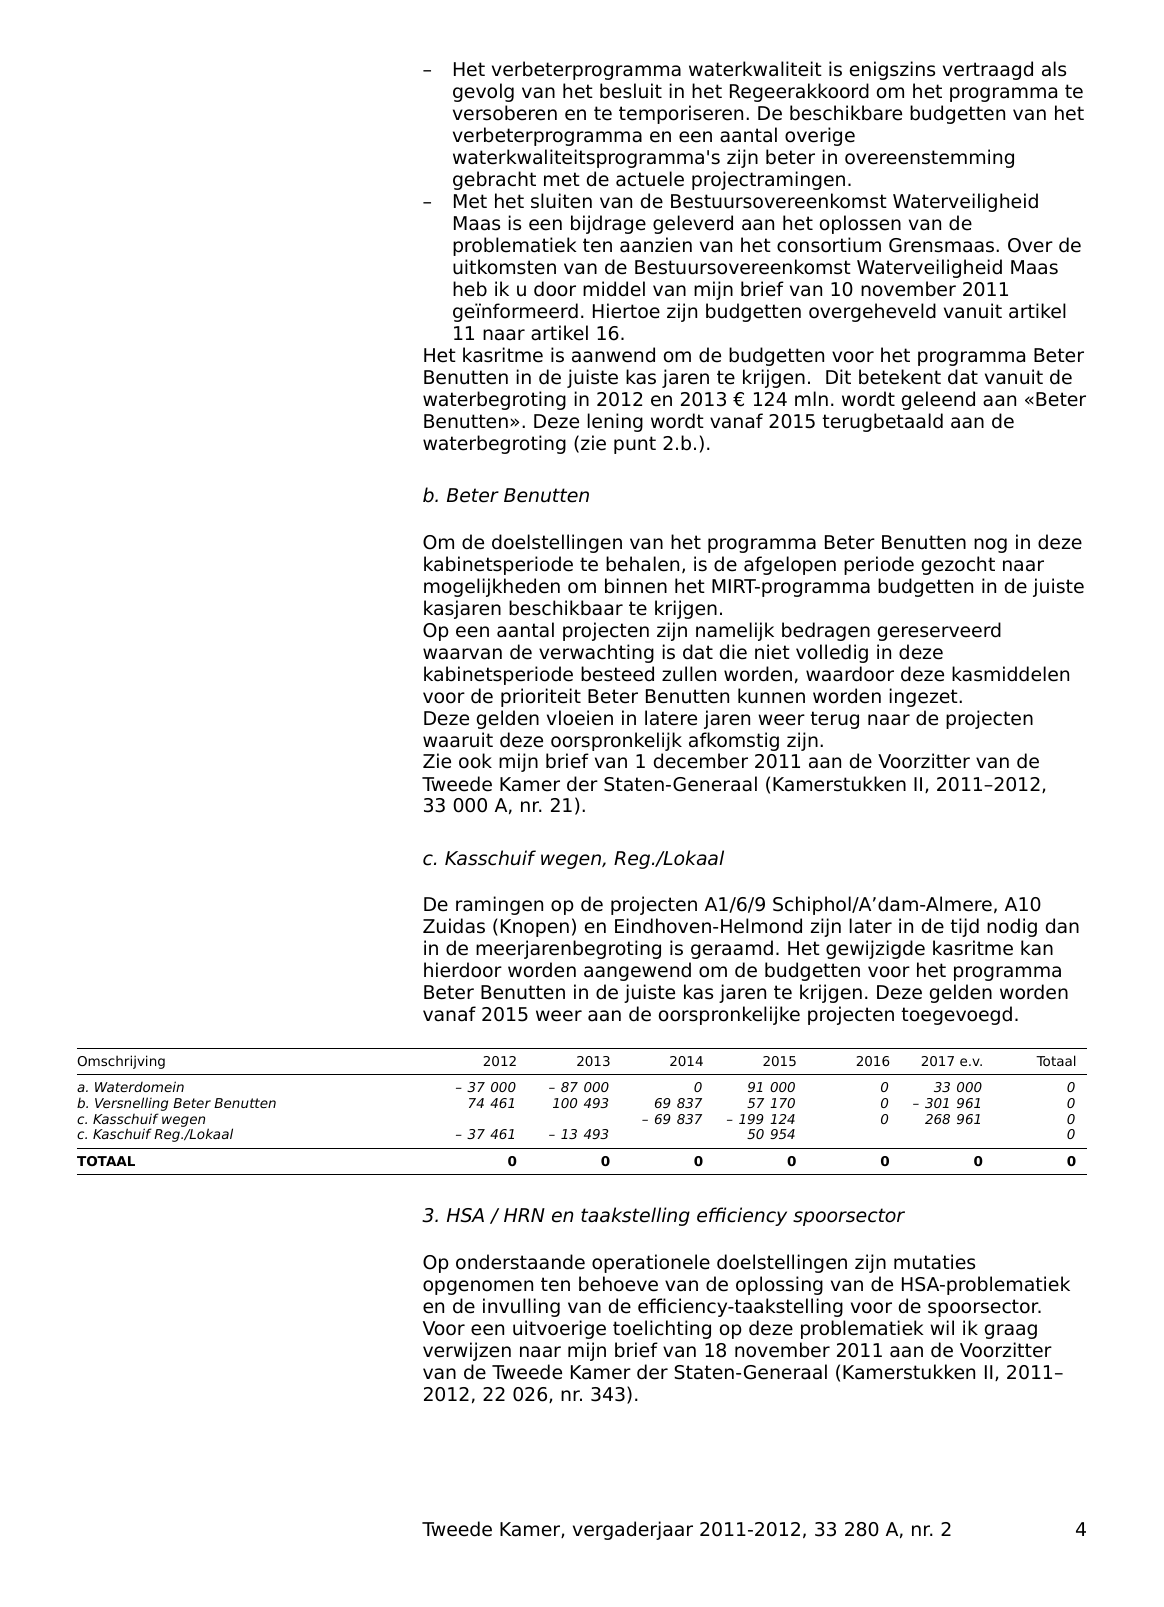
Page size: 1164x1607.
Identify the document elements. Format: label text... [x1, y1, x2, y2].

table_cell 57 170 [714, 1096, 807, 1111]
table_cell c. Kaschuif Reg./Lokaal [77, 1127, 434, 1148]
text – Met het sluiten van de Bestuursovereenkomst Waterveiligheid Maas is een bijdrage geleverd aan het oplossen van de problematiek ten aanzien van het consortium Grensmaas. Over de uitkomsten van de Bestuursovereenkomst Waterveiligheid Maas heb ik u door middel van mijn brief van 10 november 2011 geïnformeerd. Hiertoe zijn budgetten overgeheveld vanuit artikel 11 naar artikel 16. [422, 191, 1087, 345]
table_cell [527, 1111, 621, 1127]
text Voor een uitvoerige toelichting op deze problematiek wil ik graag verwijzen naar mijn brief van 18 november 2011 aan de Voorzitter van de Tweede Kamer der Staten-Generaal (Kamerstukken II, 2011–2012, 22 026, nr. 343). [422, 1318, 1087, 1406]
table_cell 0 [434, 1149, 527, 1174]
table_cell 100 493 [527, 1096, 621, 1111]
table_cell – 37 461 [434, 1127, 527, 1148]
table_cell – 13 493 [527, 1127, 621, 1148]
table_cell 50 954 [714, 1127, 807, 1148]
table_cell 0 [621, 1075, 714, 1096]
table_cell 0 [900, 1149, 993, 1174]
table_cell 0 [807, 1075, 900, 1096]
text Op onderstaande operationele doelstellingen zijn mutaties opgenomen ten behoeve van de oplossing van de HSA-problematiek en de invulling van de efficiency-taakstelling voor de spoorsector. [422, 1252, 1087, 1318]
table_cell [900, 1127, 993, 1148]
table_cell 91 000 [714, 1075, 807, 1096]
table_cell 0 [807, 1149, 900, 1174]
text – Het verbeterprogramma waterkwaliteit is enigszins vertraagd als gevolg van het besluit in het Regeerakkoord om het programma te versoberen en te temporiseren. De beschikbare budgetten van het verbeterprogramma en een aantal overige waterkwaliteitsprogramma's zijn beter in overeenstemming gebracht met de actuele projectramingen. [422, 59, 1087, 191]
table_header 2014 [621, 1049, 714, 1074]
subtitle 3. HSA / HRN en taakstelling efficiency spoorsector [422, 1205, 1087, 1227]
table_cell b. Versnelling Beter Benutten [77, 1096, 434, 1111]
text Deze gelden vloeien in latere jaren weer terug naar de projecten waaruit deze oorspronkelijk afkomstig zijn. [422, 707, 1087, 751]
table_cell – 37 000 [434, 1075, 527, 1096]
subtitle b. Beter Benutten [422, 485, 1087, 507]
table_cell 33 000 [900, 1075, 993, 1096]
table_cell – 87 000 [527, 1075, 621, 1096]
table_cell – 301 961 [900, 1096, 993, 1111]
table_header Omschrijving [77, 1049, 434, 1074]
table_cell a. Waterdomein [77, 1075, 434, 1096]
table_cell 0 [807, 1096, 900, 1111]
text De ramingen op de projecten A1/6/9 Schiphol/A’dam-Almere, A10 Zuidas (Knopen) en Eindhoven-Helmond zijn later in de tijd nodig dan in de meerjarenbegroting is geraamd. Het gewijzigde kasritme kan hierdoor worden aangewend om de budgetten voor het programma Beter Benutten in de juiste kas jaren te krijgen. Deze gelden worden vanaf 2015 weer aan de oorspronkelijke projecten toegevoegd. [422, 894, 1087, 1026]
table_cell 0 [993, 1075, 1087, 1096]
table_cell – 199 124 [714, 1111, 807, 1127]
table_header 2017 e.v. [900, 1049, 993, 1074]
table_header Totaal [993, 1049, 1087, 1074]
table_header 2013 [527, 1049, 621, 1074]
table_cell 69 837 [621, 1096, 714, 1111]
text Zie ook mijn brief van 1 december 2011 aan de Voorzitter van de Tweede Kamer der Staten-Generaal (Kamerstukken II, 2011–2012, 33 000 A, nr. 21). [422, 751, 1087, 817]
table_cell 0 [714, 1149, 807, 1174]
table_cell 0 [993, 1111, 1087, 1127]
table_cell 0 [807, 1111, 900, 1127]
table_cell [807, 1127, 900, 1148]
table_header 2015 [714, 1049, 807, 1074]
table_cell 0 [993, 1149, 1087, 1174]
table_cell 0 [993, 1096, 1087, 1111]
text Om de doelstellingen van het programma Beter Benutten nog in deze kabinetsperiode te behalen, is de afgelopen periode gezocht naar mogelijkheden om binnen het MIRT-programma budgetten in de juiste kasjaren beschikbaar te krijgen. [422, 532, 1087, 619]
text Op een aantal projecten zijn namelijk bedragen gereserveerd waarvan de verwachting is dat die niet volledig in deze kabinetsperiode besteed zullen worden, waardoor deze kasmiddelen voor de prioriteit Beter Benutten kunnen worden ingezet. [422, 619, 1087, 707]
table_cell 0 [621, 1149, 714, 1174]
table_cell 0 [527, 1149, 621, 1174]
table_cell c. Kasschuif wegen [77, 1111, 434, 1127]
table_cell 74 461 [434, 1096, 527, 1111]
table_cell – 69 837 [621, 1111, 714, 1127]
table_header 2012 [434, 1049, 527, 1074]
table_cell [434, 1111, 527, 1127]
text Het kasritme is aanwend om de budgetten voor het programma Beter Benutten in de juiste kas jaren te krijgen. Dit betekent dat vanuit de waterbegroting in 2012 en 2013 € 124 mln. wordt geleend aan «Beter Benutten». Deze lening wordt vanaf 2015 terugbetaald aan de waterbegroting (zie punt 2.b.). [422, 345, 1087, 455]
table_cell TOTAAL [77, 1149, 434, 1174]
table_cell 268 961 [900, 1111, 993, 1127]
table_cell 0 [993, 1127, 1087, 1148]
table_cell [621, 1127, 714, 1148]
subtitle c. Kasschuif wegen, Reg./Lokaal [422, 847, 1087, 869]
table_header 2016 [807, 1049, 900, 1074]
